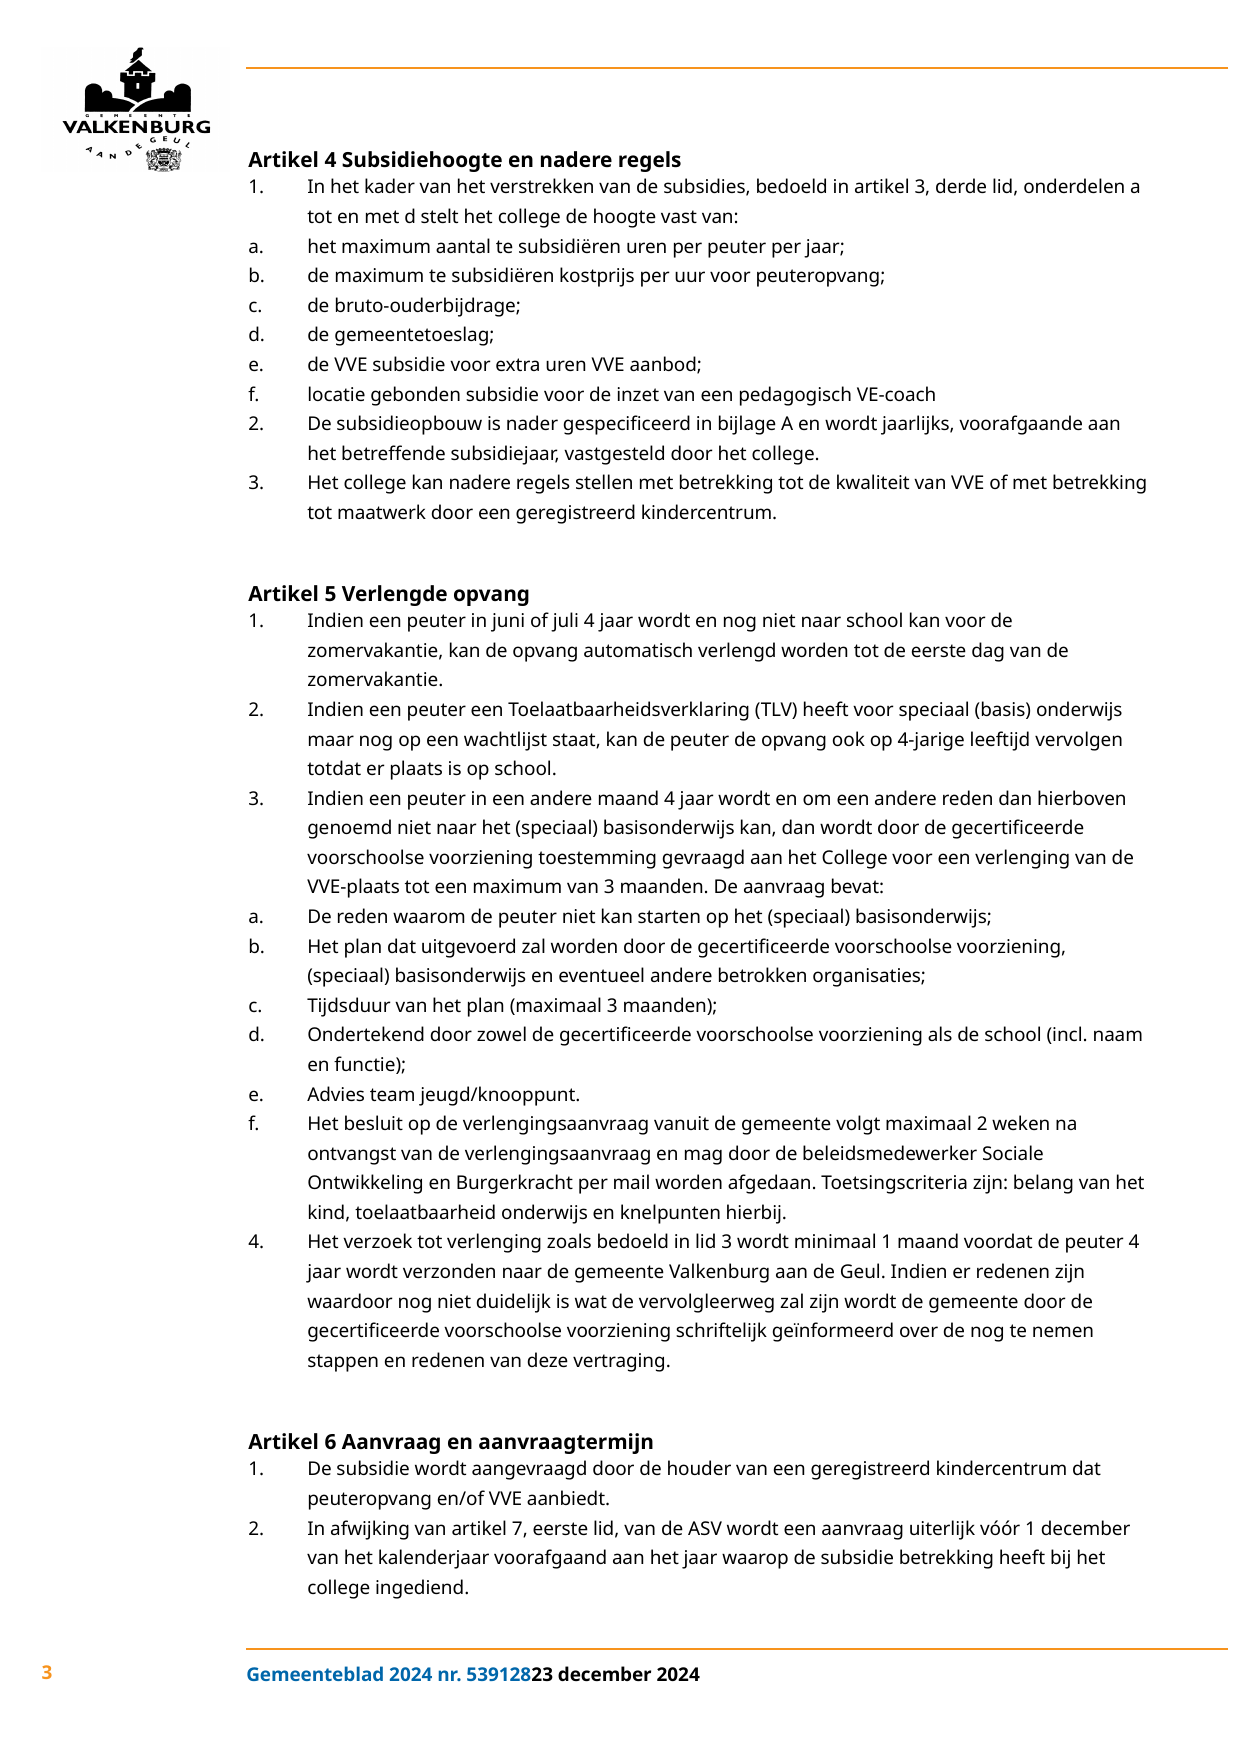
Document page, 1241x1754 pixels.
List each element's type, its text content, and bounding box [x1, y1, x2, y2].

list De reden waarom de peuter niet kan starten op het (speciaal) basisonderwijs; [248, 903, 1152, 929]
list de bruto-ouderbijdrage; [248, 292, 1152, 318]
list Het verzoek tot verlenging zoals bedoeld in lid 3 wordt minimaal 1 maand voordat de peuter 4 jaar wordt verzonden naar de gemeente Valkenburg aan de Geul. Indien er redenen zijn waardoor nog niet duidelijk is wat de vervolgleerweg zal zijn wordt de gemeente door de gecertificeerde voorschoolse voorziening schriftelijk geïnformeerd over de nog te nemen stappen en redenen van deze vertraging. [248, 1229, 1152, 1373]
text Artikel 4 Subsidiehoogte en nadere regels [248, 145, 1152, 174]
list Indien een peuter een Toelaatbaarheidsverklaring (TLV) heeft voor speciaal (basis) onderwijs maar nog op een wachtlijst staat, kan de peuter de opvang ook op 4-jarige leeftijd vervolgen totdat er plaats is op school. [248, 696, 1152, 781]
text Artikel 5 Verlengde opvang [248, 579, 1152, 607]
list De subsidieopbouw is nader gespecificeerd in bijlage A en wordt jaarlijks, voorafgaande aan het betreffende subsidiejaar, vastgesteld door het college. [248, 410, 1152, 466]
list de maximum te subsidiëren kostprijs per uur voor peuteropvang; [248, 262, 1152, 288]
list Tijdsduur van het plan (maximaal 3 maanden); [248, 992, 1152, 1018]
list de VVE subsidie voor extra uren VVE aanbod; [248, 351, 1152, 377]
list het maximum aantal te subsidiëren uren per peuter per jaar; [248, 233, 1152, 258]
text Artikel 6 Aanvraag en aanvraagtermijn [248, 1427, 1152, 1456]
list de gemeentetoeslag; [248, 322, 1152, 347]
list Het college kan nadere regels stellen met betrekking tot de kwaliteit van VVE of met betrekking tot maatwerk door een geregistreerd kindercentrum. [248, 469, 1152, 525]
list De subsidie wordt aangevraagd door de houder van een geregistreerd kindercentrum dat peuteropvang en/of VVE aanbiedt. [248, 1456, 1152, 1511]
list Advies team jeugd/knooppunt. [248, 1081, 1152, 1107]
list In het kader van het verstrekken van de subsidies, bedoeld in artikel 3, derde lid, onderdelen a tot en met d stelt het college de hoogte vast van: [248, 174, 1152, 229]
list Het plan dat uitgevoerd zal worden door de gecertificeerde voorschoolse voorziening, (speciaal) basisonderwijs en eventueel andere betrokken organisaties; [248, 933, 1152, 988]
list Het besluit op de verlengingsaanvraag vanuit de gemeente volgt maximaal 2 weken na ontvangst van de verlengingsaanvraag en mag door de beleidsmedewerker Sociale Ontwikkeling en Burgerkracht per mail worden afgedaan. Toetsingscriteria zijn: belang van het kind, toelaatbaarheid onderwijs en knelpunten hierbij. [248, 1110, 1152, 1225]
list Ondertekend door zowel de gecertificeerde voorschoolse voorziening als de school (incl. naam en functie); [248, 1022, 1152, 1077]
list In afwijking van artikel 7, eerste lid, van de ASV wordt een aanvraag uiterlijk vóór 1 december van het kalenderjaar voorafgaand aan het jaar waarop de subsidie betrekking heeft bij het college ingediend. [248, 1515, 1152, 1599]
list Indien een peuter in juni of juli 4 jaar wordt en nog niet naar school kan voor de zomervakantie, kan de opvang automatisch verlengd worden tot de eerste dag van de zomervakantie. [248, 607, 1152, 692]
list Indien een peuter in een andere maand 4 jaar wordt en om een andere reden dan hierboven genoemd niet naar het (speciaal) basisonderwijs kan, dan wordt door de gecertificeerde voorschoolse voorziening toestemming gevraagd aan het College voor een verlenging van de VVE-plaats tot een maximum van 3 maanden. De aanvraag bevat: [248, 785, 1152, 899]
list locatie gebonden subsidie voor de inzet van een pedagogisch VE-coach [248, 381, 1152, 406]
picture [41, 47, 231, 172]
